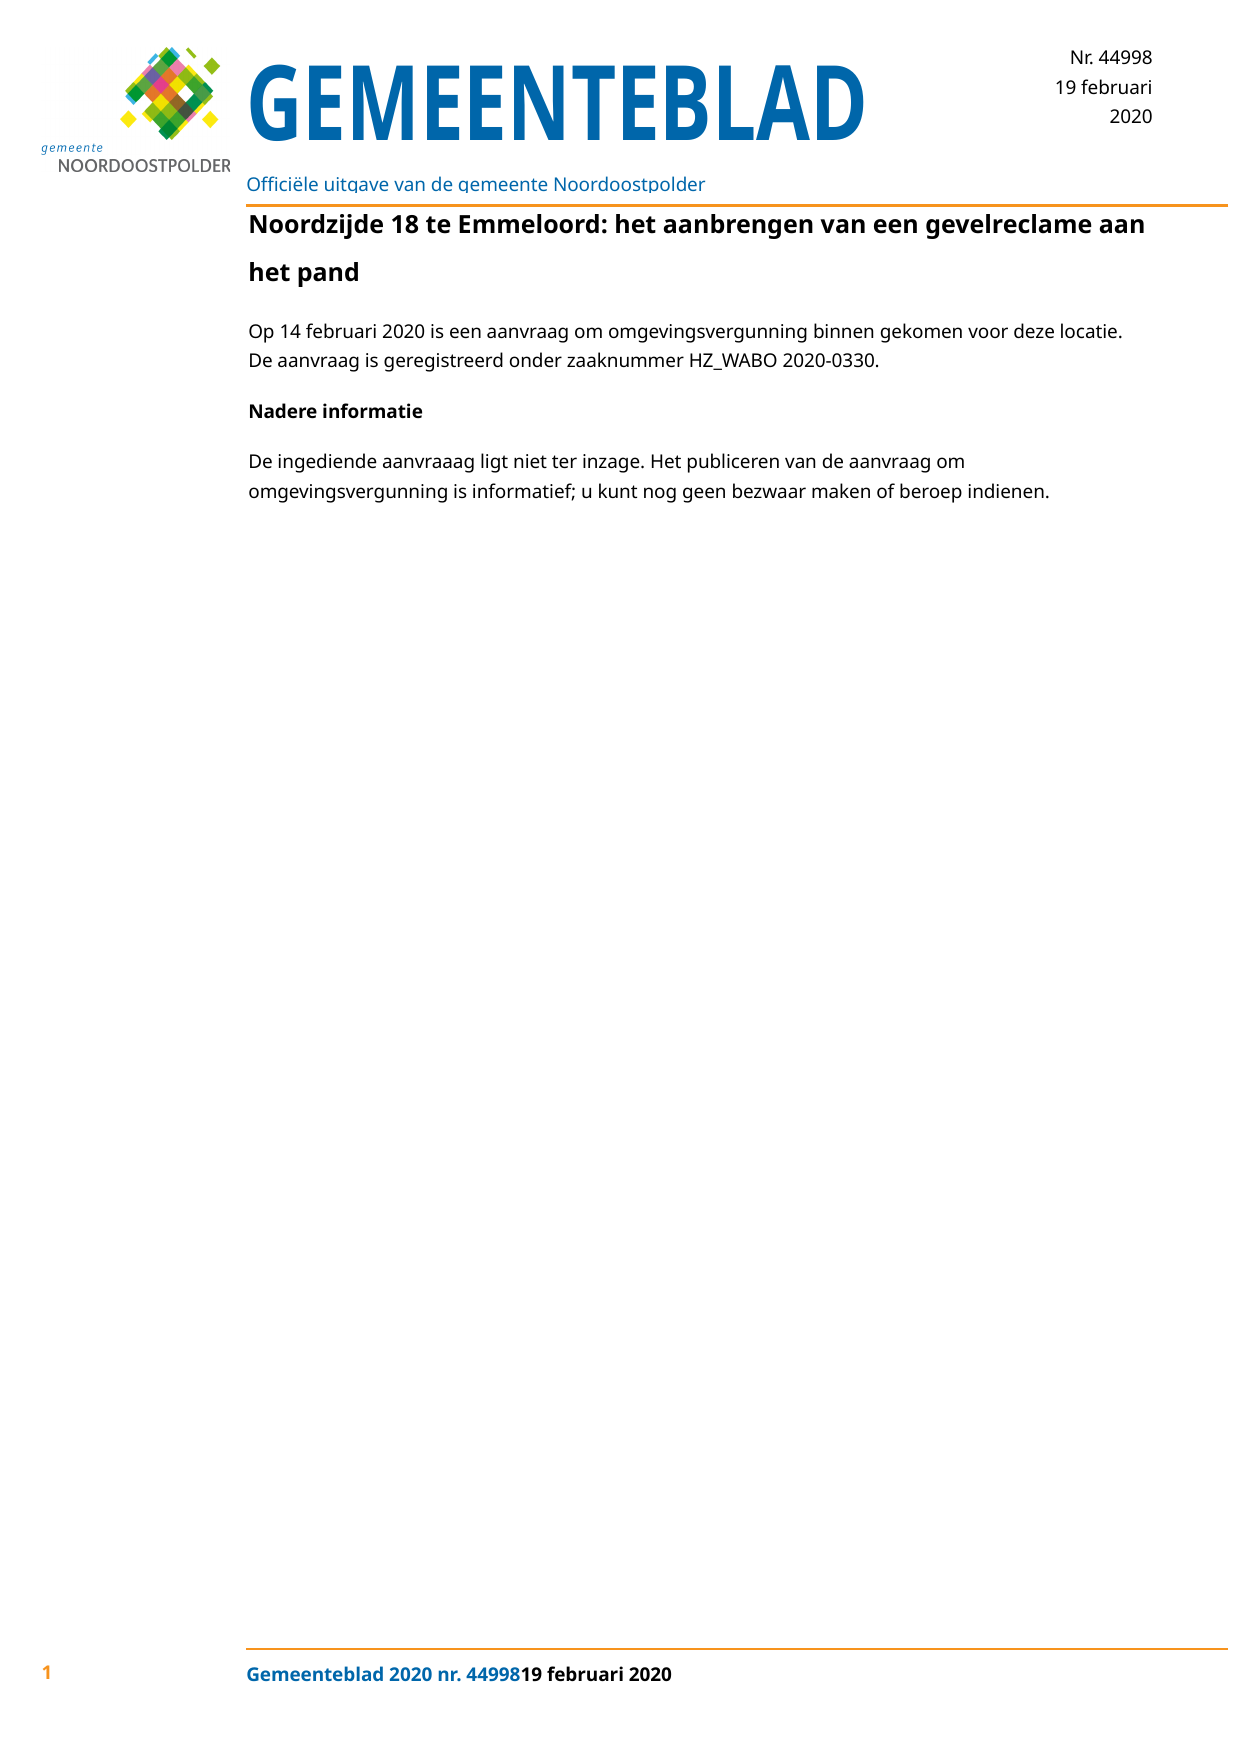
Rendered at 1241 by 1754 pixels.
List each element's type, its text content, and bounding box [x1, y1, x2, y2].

text Op 14 februari 2020 is een aanvraag om omgevingsvergunning binnen gekomen voor deze locatie. De aanvraag is geregistreerd onder zaaknummer HZ_WABO 2020-0330. [248, 318, 1152, 373]
text De ingediende aanvraaag ligt niet ter inzage. Het publiceren van de aanvraag om omgevingsvergunning is informatief; u kunt nog geen bezwaar maken of beroep indienen. [248, 448, 1152, 504]
text Noordzijde 18 te Emmeloord: het aanbrengen van een gevelreclame aan het pand [248, 207, 1152, 288]
text Nadere informatie [248, 398, 1152, 424]
picture [41, 47, 231, 172]
